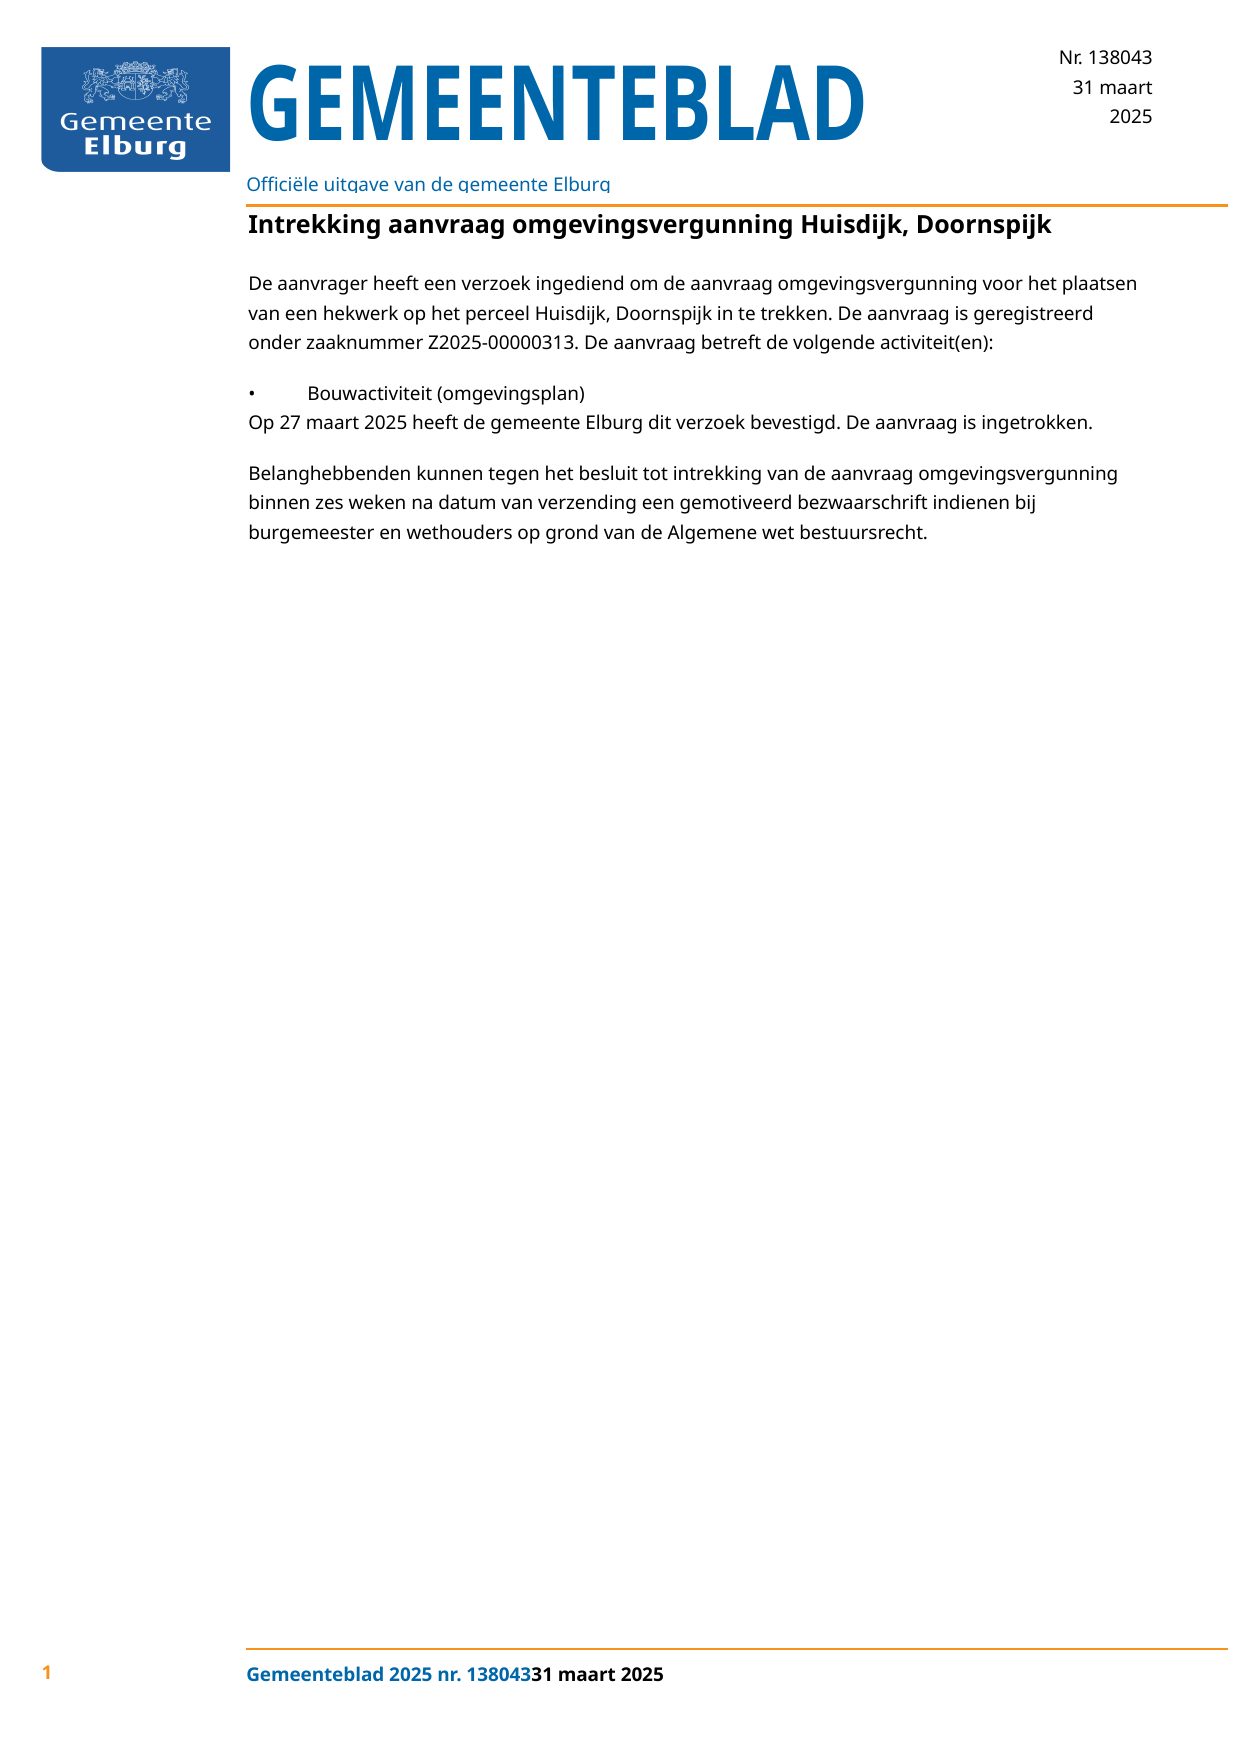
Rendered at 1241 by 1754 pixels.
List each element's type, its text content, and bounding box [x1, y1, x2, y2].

list Bouwactiviteit (omgevingsplan) [248, 380, 1152, 406]
text Op 27 maart 2025 heeft de gemeente Elburg dit verzoek bevestigd. De aanvraag is ingetrokken. [248, 409, 1152, 435]
text De aanvrager heeft een verzoek ingediend om de aanvraag omgevingsvergunning voor het plaatsen van een hekwerk op het perceel Huisdijk, Doornspijk in te trekken. De aanvraag is geregistreerd onder zaaknummer Z2025-00000313. De aanvraag betreft de volgende activiteit(en): [248, 270, 1152, 355]
picture [41, 47, 231, 172]
text Belanghebbenden kunnen tegen het besluit tot intrekking van de aanvraag omgevingsvergunning binnen zes weken na datum van verzending een gemotiveerd bezwaarschrift indienen bij burgemeester en wethouders op grond van de Algemene wet bestuursrecht. [248, 460, 1152, 545]
text Intrekking aanvraag omgevingsvergunning Huisdijk, Doornspijk [248, 207, 1152, 241]
